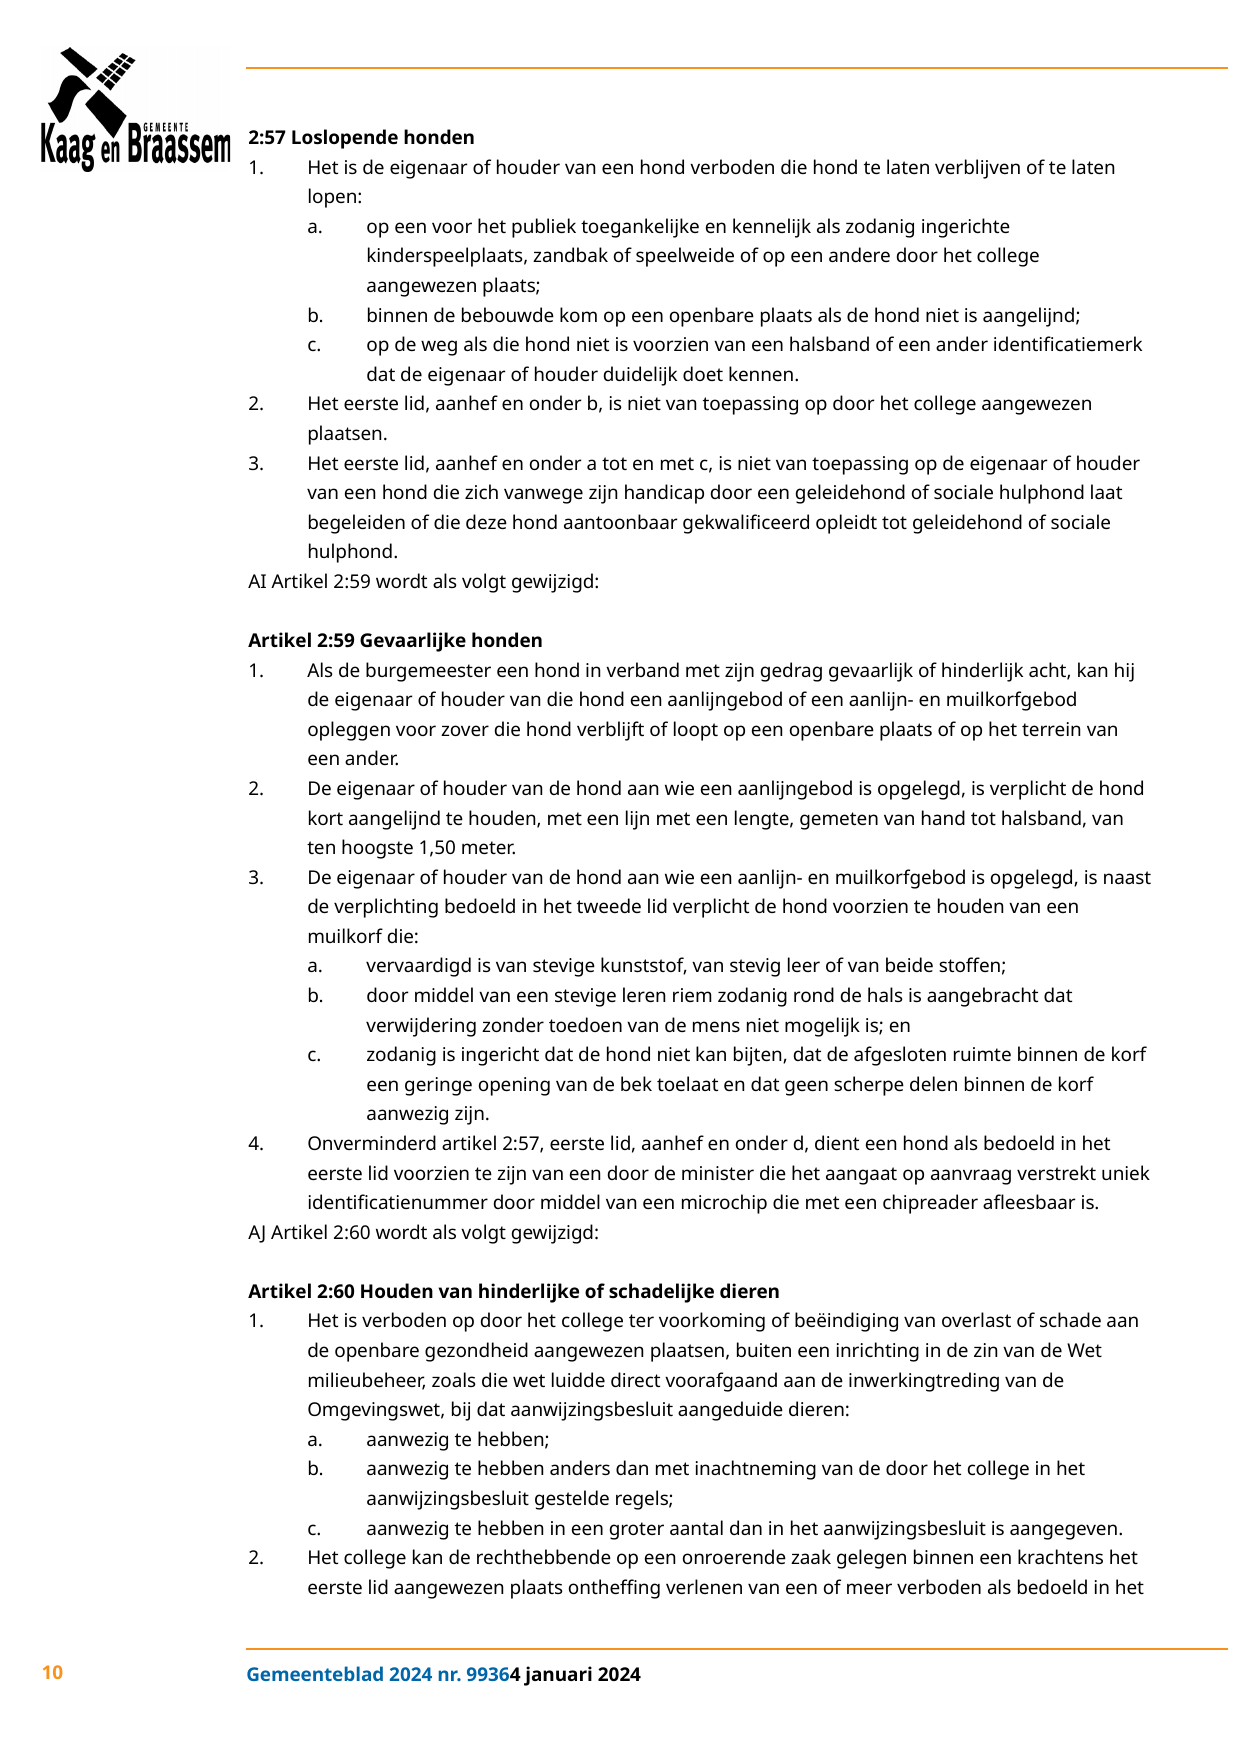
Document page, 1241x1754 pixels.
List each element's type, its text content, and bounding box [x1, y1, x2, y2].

text Artikel 2:59 Gevaarlijke honden [248, 627, 1152, 653]
text 2:57 Loslopende honden [248, 124, 1152, 150]
list door middel van een stevige leren riem zodanig rond de hals is aangebracht dat verwijdering zonder toedoen van de mens niet mogelijk is; en [307, 982, 1152, 1038]
list Het is de eigenaar of houder van een hond verboden die hond te laten verblijven of te laten lopen: [248, 154, 1152, 209]
list vervaardigd is van stevige kunststof, van stevig leer of van beide stoffen; [307, 953, 1152, 978]
picture [41, 47, 231, 172]
list binnen de bebouwde kom op een openbare plaats als de hond niet is aangelijnd; [307, 302, 1152, 328]
list aanwezig te hebben; [307, 1426, 1152, 1452]
list op een voor het publiek toegankelijke en kennelijk als zodanig ingerichte kinderspeelplaats, zandbak of speelweide of op een andere door het college aangewezen plaats; [307, 213, 1152, 298]
list op de weg als die hond niet is voorzien van een halsband of een ander identificatiemerk dat de eigenaar of houder duidelijk doet kennen. [307, 331, 1152, 387]
text AJ Artikel 2:60 wordt als volgt gewijzigd: [248, 1219, 1152, 1245]
list Het eerste lid, aanhef en onder a tot en met c, is niet van toepassing op de eigenaar of houder van een hond die zich vanwege zijn handicap door een geleidehond of sociale hulphond laat begeleiden of die deze hond aantoonbaar gekwalificeerd opleidt tot geleidehond of sociale hulphond. [248, 450, 1152, 564]
list aanwezig te hebben in een groter aantal dan in het aanwijzingsbesluit is aangegeven. [307, 1515, 1152, 1541]
text AI Artikel 2:59 wordt als volgt gewijzigd: [248, 568, 1152, 594]
list aanwezig te hebben anders dan met inachtneming van de door het college in het aanwijzingsbesluit gestelde regels; [307, 1456, 1152, 1511]
list De eigenaar of houder van de hond aan wie een aanlijngebod is opgelegd, is verplicht de hond kort aangelijnd te houden, met een lijn met een lengte, gemeten van hand tot halsband, van ten hoogste 1,50 meter. [248, 775, 1152, 860]
list zodanig is ingericht dat de hond niet kan bijten, dat de afgesloten ruimte binnen de korf een geringe opening van de bek toelaat en dat geen scherpe delen binnen de korf aanwezig zijn. [307, 1041, 1152, 1126]
list Het college kan de rechthebbende op een onroerende zaak gelegen binnen een krachtens het eerste lid aangewezen plaats ontheffing verlenen van een of meer verboden als bedoeld in het [248, 1544, 1152, 1600]
list Het is verboden op door het college ter voorkoming of beëindiging van overlast of schade aan de openbare gezondheid aangewezen plaatsen, buiten een inrichting in de zin van de Wet milieubeheer, zoals die wet luidde direct voorafgaand aan de inwerkingtreding van de Omgevingswet, bij dat aanwijzingsbesluit aangeduide dieren: [248, 1308, 1152, 1422]
text Artikel 2:60 Houden van hinderlijke of schadelijke dieren [248, 1278, 1152, 1304]
list Het eerste lid, aanhef en onder b, is niet van toepassing op door het college aangewezen plaatsen. [248, 391, 1152, 446]
list Als de burgemeester een hond in verband met zijn gedrag gevaarlijk of hinderlijk acht, kan hij de eigenaar of houder van die hond een aanlijngebod of een aanlijn- en muilkorfgebod opleggen voor zover die hond verblijft of loopt op een openbare plaats of op het terrein van een ander. [248, 657, 1152, 771]
list De eigenaar of houder van de hond aan wie een aanlijn- en muilkorfgebod is opgelegd, is naast de verplichting bedoeld in het tweede lid verplicht de hond voorzien te houden van een muilkorf die: [248, 864, 1152, 949]
list Onverminderd artikel 2:57, eerste lid, aanhef en onder d, dient een hond als bedoeld in het eerste lid voorzien te zijn van een door de minister die het aangaat op aanvraag verstrekt uniek identificatienummer door middel van een microchip die met een chipreader afleesbaar is. [248, 1130, 1152, 1215]
